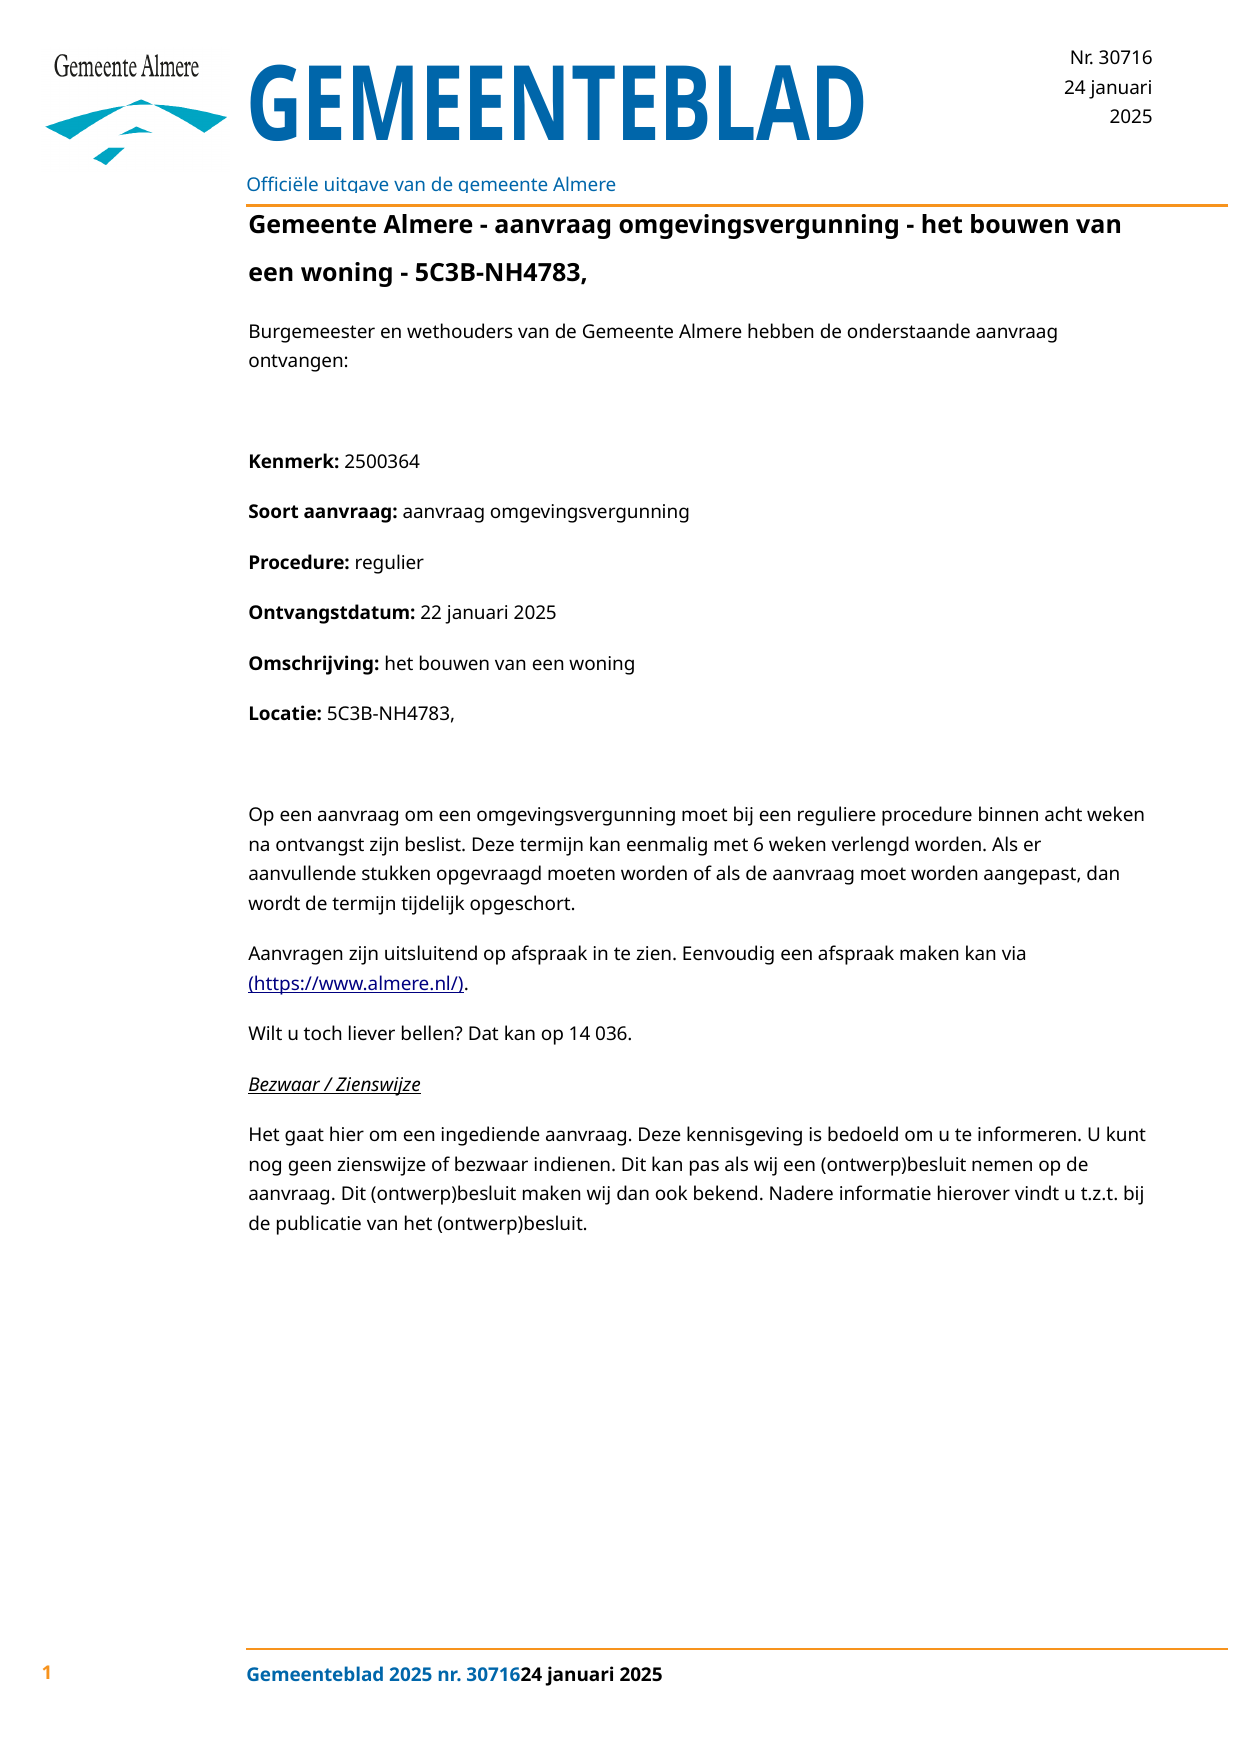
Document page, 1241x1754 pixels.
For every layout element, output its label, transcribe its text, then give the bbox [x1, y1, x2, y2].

text Gemeente Almere - aanvraag omgevingsvergunning - het bouwen van een woning - 5C3B-NH4783, [248, 207, 1152, 288]
text Bezwaar / Zienswijze [248, 1071, 1152, 1097]
text Op een aanvraag om een omgevingsvergunning moet bij een reguliere procedure binnen acht weken na ontvangst zijn beslist. Deze termijn kan eenmalig met 6 weken verlengd worden. Als er aanvullende stukken opgevraagd moeten worden of als de aanvraag moet worden aangepast, dan wordt de termijn tijdelijk opgeschort. [248, 801, 1152, 916]
picture [41, 47, 231, 172]
text Het gaat hier om een ingediende aanvraag. Deze kennisgeving is bedoeld om u te informeren. U kunt nog geen zienswijze of bezwaar indienen. Dit kan pas als wij een (ontwerp)besluit nemen op de aanvraag. Dit (ontwerp)besluit maken wij dan ook bekend. Nadere informatie hierover vindt u t.z.t. bij de publicatie van het (ontwerp)besluit. [248, 1121, 1152, 1236]
text Soort aanvraag: aanvraag omgevingsvergunning [248, 499, 1152, 524]
text Omschrijving: het bouwen van een woning [248, 650, 1152, 676]
text Locatie: 5C3B-NH4783, [248, 700, 1152, 726]
text Wilt u toch liever bellen? Dat kan op 14 036. [248, 1020, 1152, 1046]
text Aanvragen zijn uitsluitend op afspraak in te zien. Eenvoudig een afspraak maken kan via (https://www.almere.nl/). [248, 940, 1152, 996]
text Burgemeester en wethouders van de Gemeente Almere hebben de onderstaande aanvraag ontvangen: [248, 318, 1152, 373]
text Procedure: regulier [248, 549, 1152, 575]
text Ontvangstdatum: 22 januari 2025 [248, 599, 1152, 625]
text Kenmerk: 2500364 [248, 448, 1152, 474]
